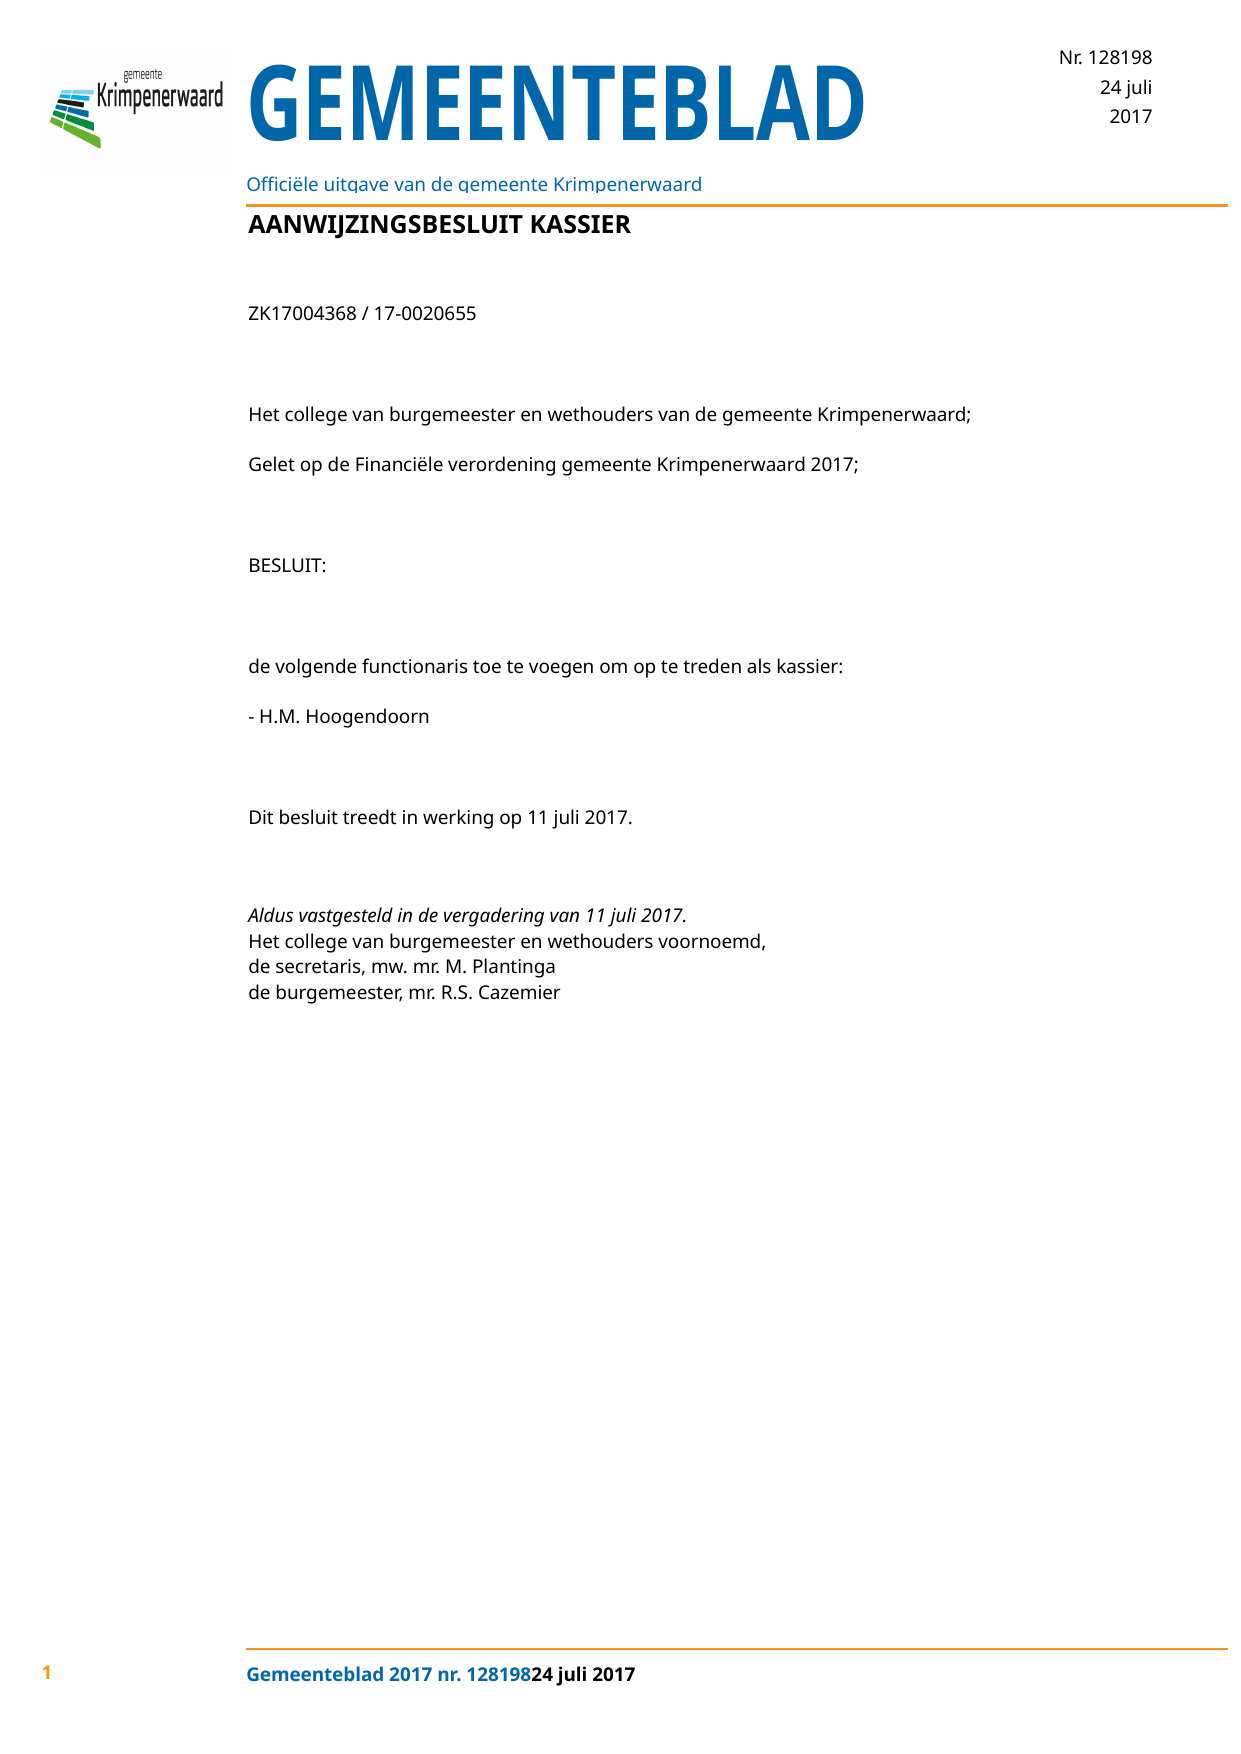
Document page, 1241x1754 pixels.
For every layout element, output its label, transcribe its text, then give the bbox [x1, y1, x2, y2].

text ZK17004368 / 17-0020655 [248, 300, 1152, 326]
text de secretaris, mw. mr. M. Plantinga [248, 954, 1152, 979]
text BESLUIT: [248, 552, 1152, 578]
text AANWIJZINGSBESLUIT KASSIER [248, 207, 1152, 241]
text Het college van burgemeester en wethouders voornoemd, [248, 928, 1152, 954]
text - H.M. Hoogendoorn [248, 703, 1152, 729]
picture [41, 47, 231, 172]
text de burgemeester, mr. R.S. Cazemier [248, 979, 1152, 1005]
text Aldus vastgesteld in de vergadering van 11 juli 2017. [248, 902, 1152, 928]
text Gelet op de Financiële verordening gemeente Krimpenerwaard 2017; [248, 451, 1152, 477]
text Dit besluit treedt in werking op 11 juli 2017. [248, 804, 1152, 830]
text de volgende functionaris toe te voegen om op te treden als kassier: [248, 653, 1152, 678]
text Het college van burgemeester en wethouders van de gemeente Krimpenerwaard; [248, 401, 1152, 426]
